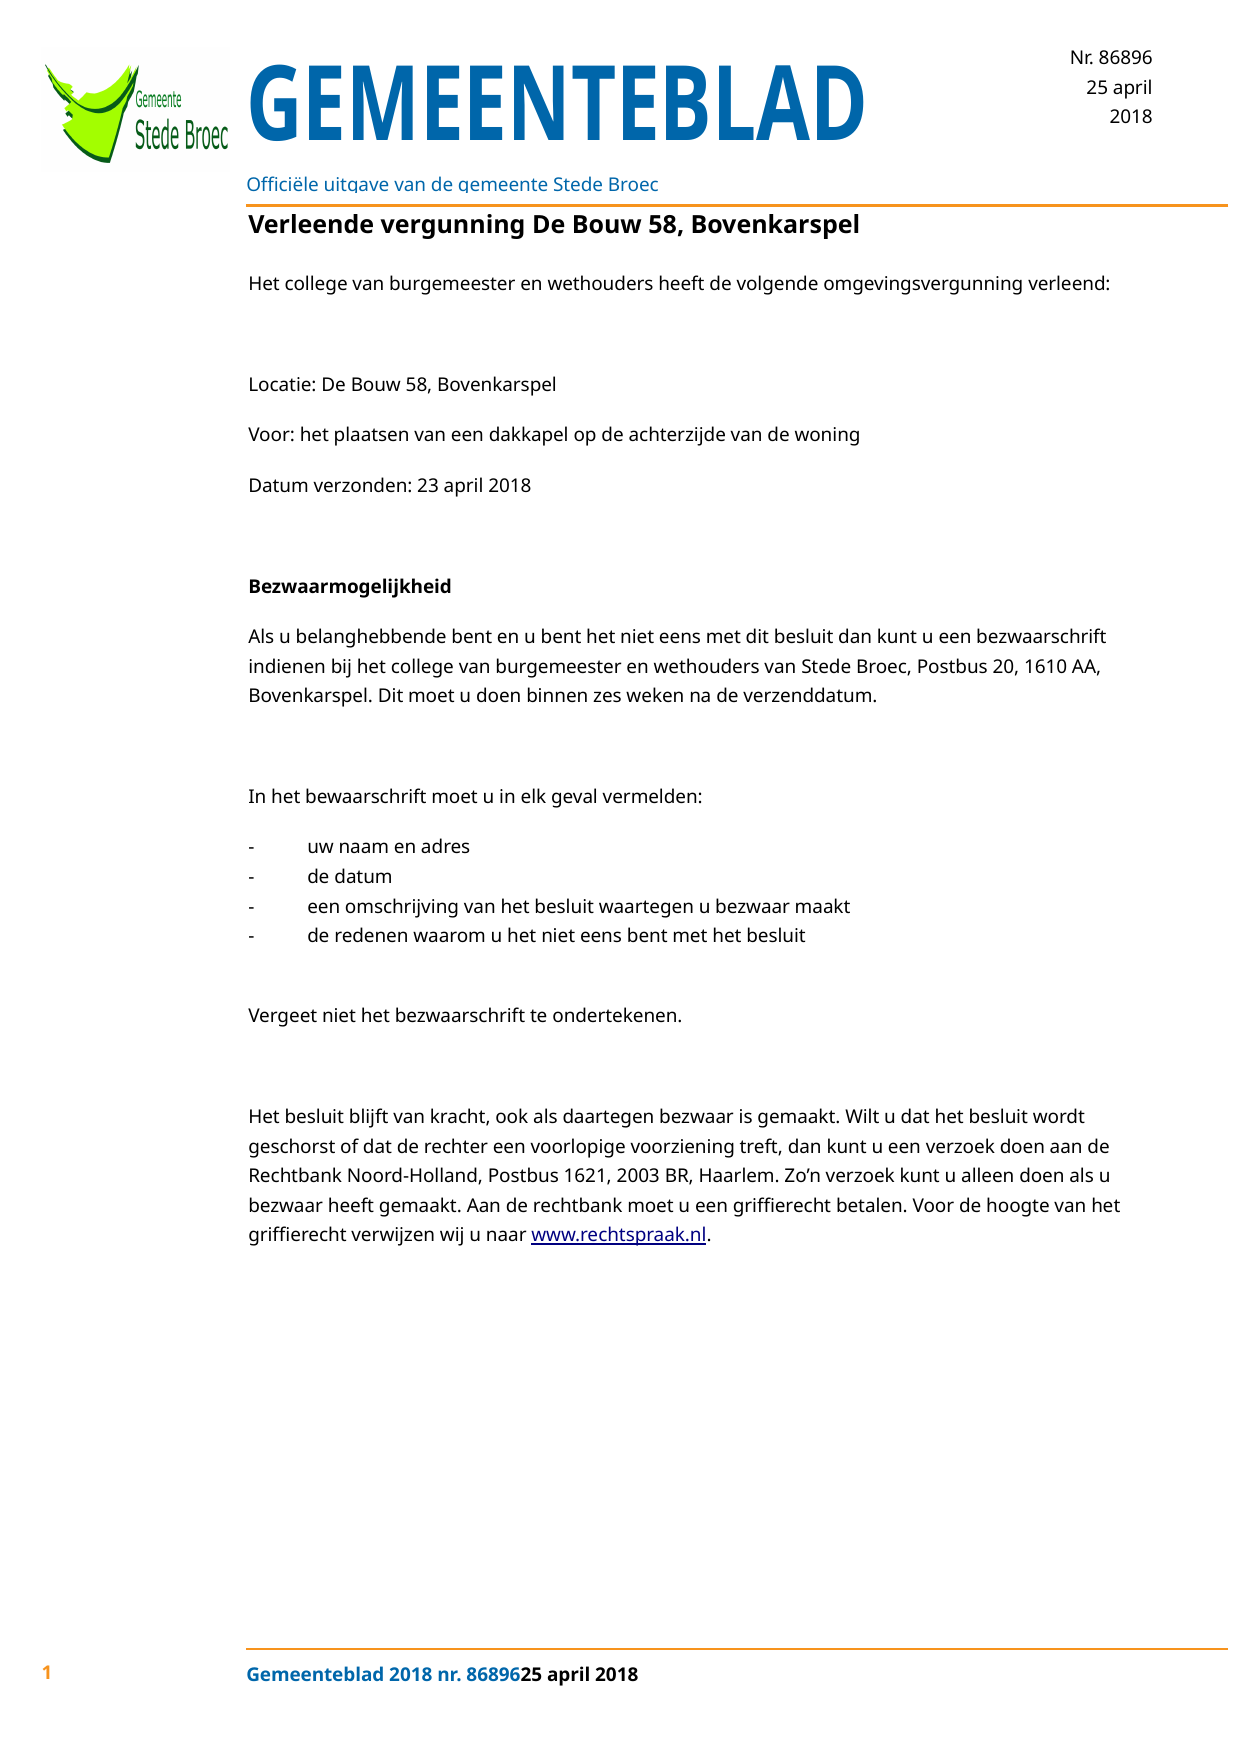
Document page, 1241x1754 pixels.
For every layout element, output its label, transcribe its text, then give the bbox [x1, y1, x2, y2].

list uw naam en adres [248, 834, 1152, 859]
list de redenen waarom u het niet eens bent met het besluit [248, 922, 1152, 948]
text Het besluit blijft van kracht, ook als daartegen bezwaar is gemaakt. Wilt u dat het besluit wordt geschorst of dat de rechter een voorlopige voorziening treft, dan kunt u een verzoek doen aan de Rechtbank Noord-Holland, Postbus 1621, 2003 BR, Haarlem. Zo’n verzoek kunt u alleen doen als u bezwaar heeft gemaakt. Aan de rechtbank moet u een griffierecht betalen. Voor de hoogte van het griffierecht verwijzen wij u naar www.rechtspraak.nl. [248, 1103, 1152, 1247]
list een omschrijving van het besluit waartegen u bezwaar maakt [248, 893, 1152, 918]
text Bezwaarmogelijkheid [248, 573, 1152, 598]
list de datum [248, 863, 1152, 889]
picture [41, 47, 231, 172]
text Vergeet niet het bezwaarschrift te ondertekenen. [248, 1002, 1152, 1028]
text Voor: het plaatsen van een dakkapel op de achterzijde van de woning [248, 422, 1152, 447]
text Verleende vergunning De Bouw 58, Bovenkarspel [248, 207, 1152, 241]
text Het college van burgemeester en wethouders heeft de volgende omgevingsvergunning verleend: [248, 270, 1152, 296]
text Datum verzonden: 23 april 2018 [248, 472, 1152, 498]
text In het bewaarschrift moet u in elk geval vermelden: [248, 783, 1152, 809]
text Als u belanghebbende bent en u bent het niet eens met dit besluit dan kunt u een bezwaarschrift indienen bij het college van burgemeester en wethouders van Stede Broec, Postbus 20, 1610 AA, Bovenkarspel. Dit moet u doen binnen zes weken na de verzenddatum. [248, 623, 1152, 708]
text Locatie: De Bouw 58, Bovenkarspel [248, 371, 1152, 397]
